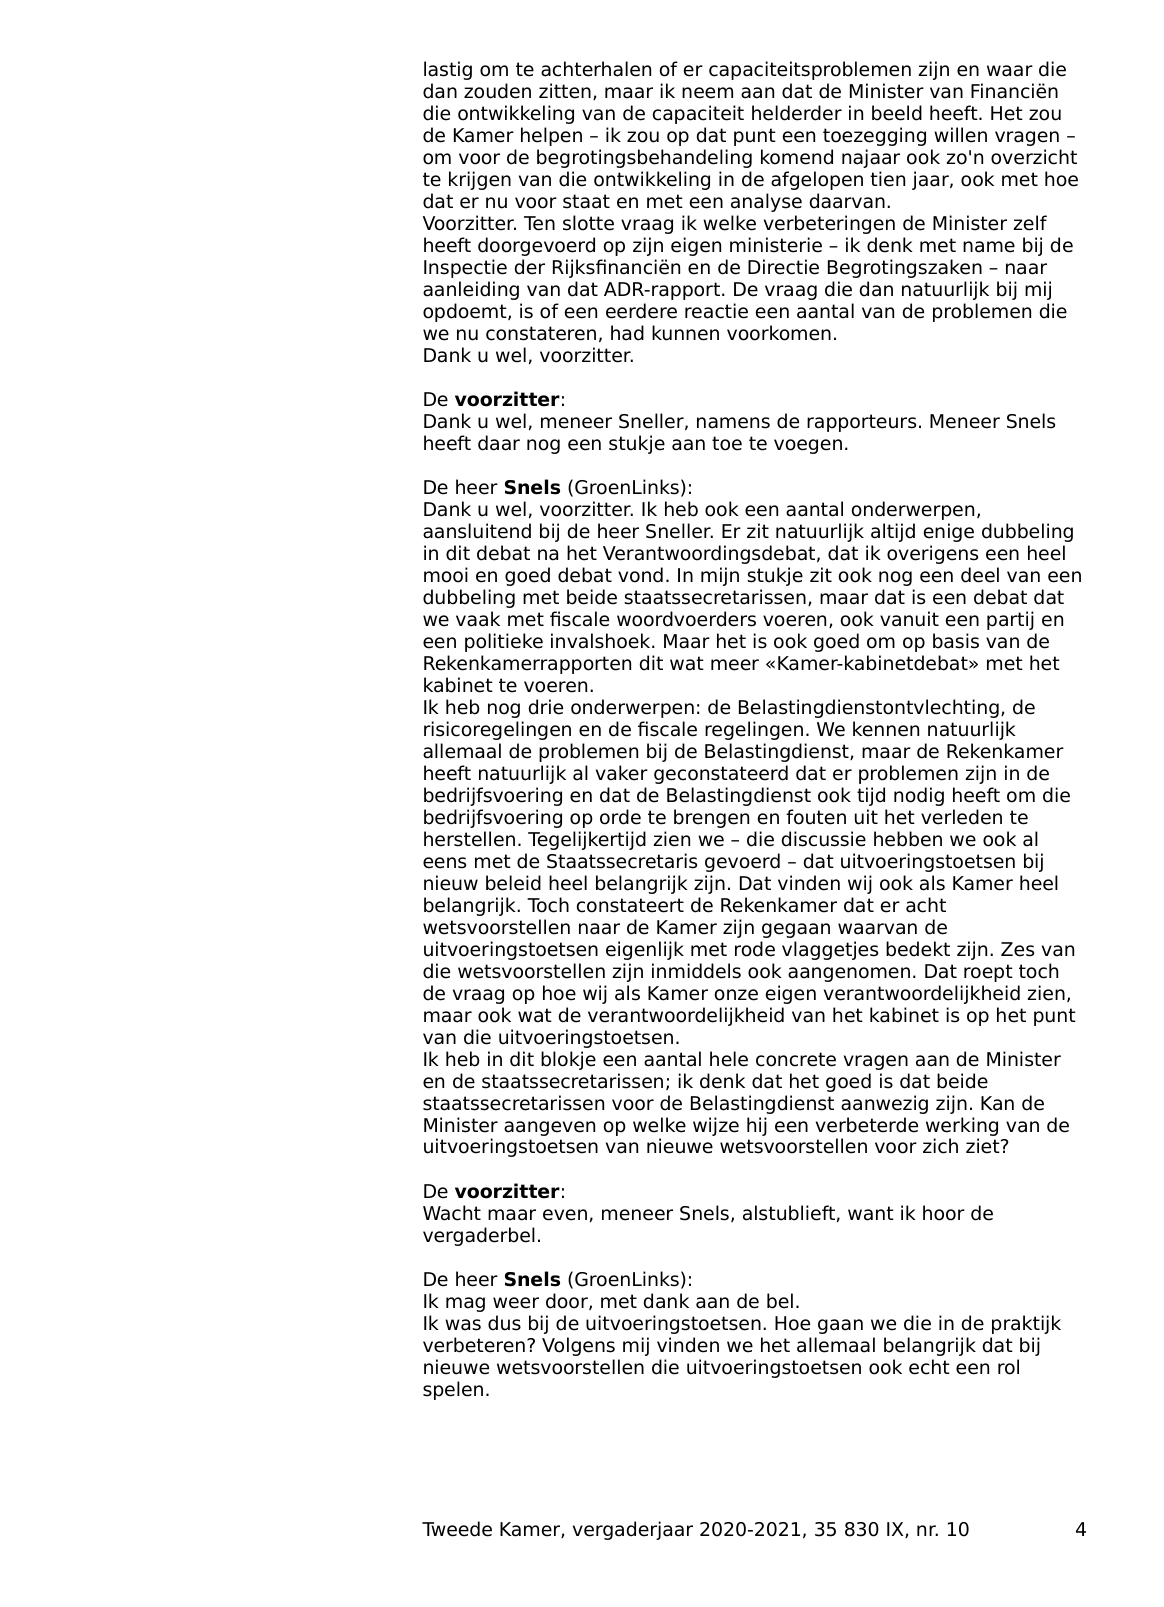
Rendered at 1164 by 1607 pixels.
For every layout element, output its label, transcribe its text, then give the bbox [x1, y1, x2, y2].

text Ik mag weer door, met dank aan de bel. [422, 1291, 1087, 1313]
text De heer Snels (GroenLinks): [422, 477, 1087, 499]
text Wacht maar even, meneer Snels, alstublieft, want ik hoor de vergaderbel. [422, 1203, 1087, 1247]
text Dank u wel, voorzitter. [422, 345, 1087, 367]
text Voorzitter. Ten slotte vraag ik welke verbeteringen de Minister zelf heeft doorgevoerd op zijn eigen ministerie – ik denk met name bij de Inspectie der Rijksfinanciën en de Directie Begrotingszaken – naar aanleiding van dat ADR-rapport. De vraag die dan natuurlijk bij mij opdoemt, is of een eerdere reactie een aantal van de problemen die we nu constateren, had kunnen voorkomen. [422, 213, 1087, 345]
text De heer Snels (GroenLinks): [422, 1269, 1087, 1291]
text Ik was dus bij de uitvoeringstoetsen. Hoe gaan we die in de praktijk verbeteren? Volgens mij vinden we het allemaal belangrijk dat bij nieuwe wetsvoorstellen die uitvoeringstoetsen ook echt een rol spelen. [422, 1313, 1087, 1401]
text Ik heb nog drie onderwerpen: de Belastingdienstontvlechting, de risicoregelingen en de fiscale regelingen. We kennen natuurlijk allemaal de problemen bij de Belastingdienst, maar de Rekenkamer heeft natuurlijk al vaker geconstateerd dat er problemen zijn in de bedrijfsvoering en dat de Belastingdienst ook tijd nodig heeft om die bedrijfsvoering op orde te brengen en fouten uit het verleden te herstellen. Tegelijkertijd zien we – die discussie hebben we ook al eens met de Staatssecretaris gevoerd – dat uitvoeringstoetsen bij nieuw beleid heel belangrijk zijn. Dat vinden wij ook als Kamer heel belangrijk. Toch constateert de Rekenkamer dat er acht wetsvoorstellen naar de Kamer zijn gegaan waarvan de uitvoeringstoetsen eigenlijk met rode vlaggetjes bedekt zijn. Zes van die wetsvoorstellen zijn inmiddels ook aangenomen. Dat roept toch de vraag op hoe wij als Kamer onze eigen verantwoordelijkheid zien, maar ook wat de verantwoordelijkheid van het kabinet is op het punt van die uitvoeringstoetsen. [422, 697, 1087, 1048]
text De voorzitter: [422, 389, 1087, 411]
text De voorzitter: [422, 1181, 1087, 1203]
text Dank u wel, voorzitter. Ik heb ook een aantal onderwerpen, aansluitend bij de heer Sneller. Er zit natuurlijk altijd enige dubbeling in dit debat na het Verantwoordingsdebat, dat ik overigens een heel mooi en goed debat vond. In mijn stukje zit ook nog een deel van een dubbeling met beide staatssecretarissen, maar dat is een debat dat we vaak met fiscale woordvoerders voeren, ook vanuit een partij en een politieke invalshoek. Maar het is ook goed om op basis van de Rekenkamerrapporten dit wat meer «Kamer-kabinetdebat» met het kabinet te voeren. [422, 499, 1087, 697]
text lastig om te achterhalen of er capaciteitsproblemen zijn en waar die dan zouden zitten, maar ik neem aan dat de Minister van Financiën die ontwikkeling van de capaciteit helderder in beeld heeft. Het zou de Kamer helpen – ik zou op dat punt een toezegging willen vragen – om voor de begrotingsbehandeling komend najaar ook zo'n overzicht te krijgen van die ontwikkeling in de afgelopen tien jaar, ook met hoe dat er nu voor staat en met een analyse daarvan. [422, 59, 1087, 213]
text Dank u wel, meneer Sneller, namens de rapporteurs. Meneer Snels heeft daar nog een stukje aan toe te voegen. [422, 411, 1087, 455]
text Ik heb in dit blokje een aantal hele concrete vragen aan de Minister en de staatssecretarissen; ik denk dat het goed is dat beide staatssecretarissen voor de Belastingdienst aanwezig zijn. Kan de Minister aangeven op welke wijze hij een verbeterde werking van de uitvoeringstoetsen van nieuwe wetsvoorstellen voor zich ziet? [422, 1048, 1087, 1158]
